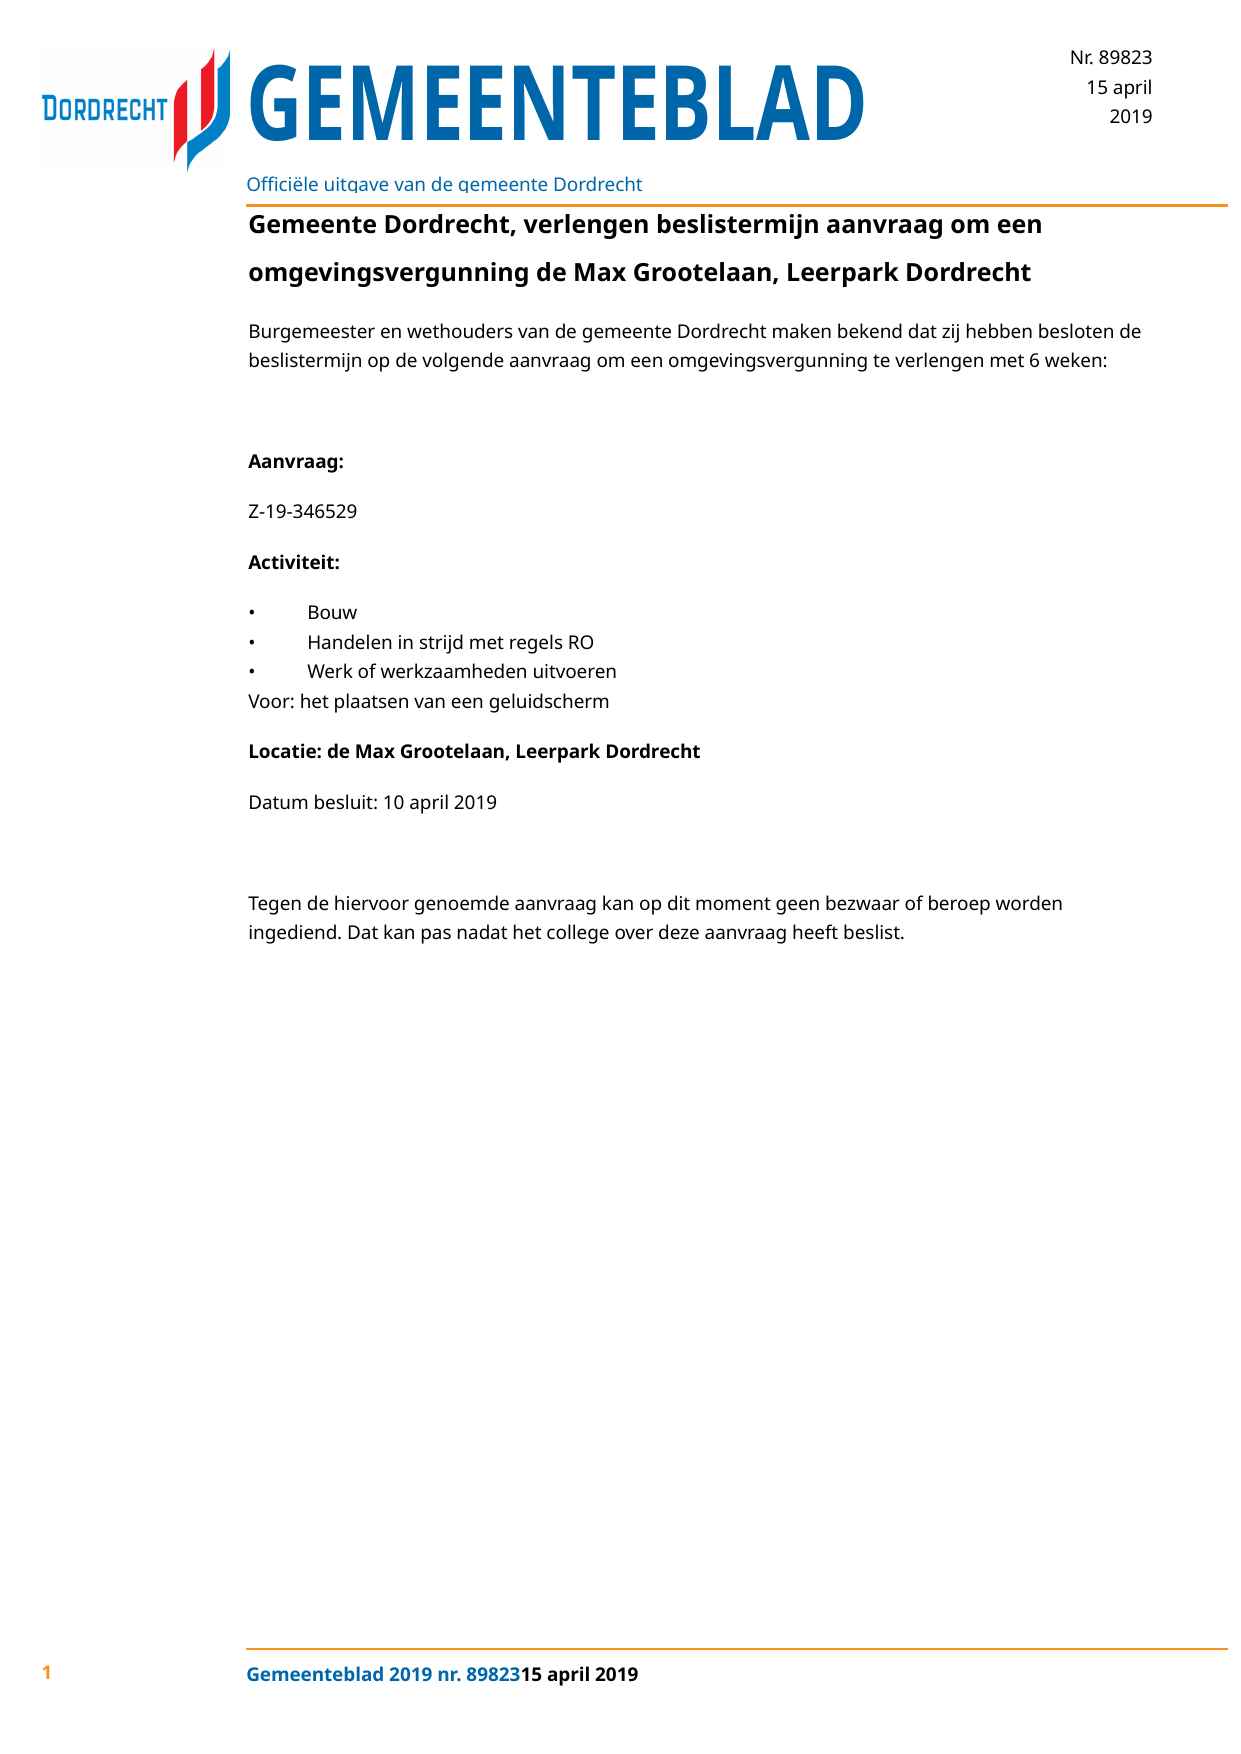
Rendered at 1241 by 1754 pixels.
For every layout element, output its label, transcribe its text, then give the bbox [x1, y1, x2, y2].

list Handelen in strijd met regels RO [248, 629, 1152, 655]
text Voor: het plaatsen van een geluidscherm [248, 688, 1152, 714]
text Gemeente Dordrecht, verlengen beslistermijn aanvraag om een omgevingsvergunning de Max Grootelaan, Leerpark Dordrecht [248, 207, 1152, 288]
text Locatie: de Max Grootelaan, Leerpark Dordrecht [248, 739, 1152, 764]
picture [41, 47, 231, 172]
text Aanvraag: [248, 448, 1152, 474]
list Werk of werkzaamheden uitvoeren [248, 659, 1152, 684]
text Activiteit: [248, 549, 1152, 575]
text Datum besluit: 10 april 2019 [248, 789, 1152, 815]
list Bouw [248, 599, 1152, 625]
text Burgemeester en wethouders van de gemeente Dordrecht maken bekend dat zij hebben besloten de beslistermijn op de volgende aanvraag om een omgevingsvergunning te verlengen met 6 weken: [248, 318, 1152, 373]
text Z-19-346529 [248, 499, 1152, 524]
text Tegen de hiervoor genoemde aanvraag kan op dit moment geen bezwaar of beroep worden ingediend. Dat kan pas nadat het college over deze aanvraag heeft beslist. [248, 890, 1152, 945]
